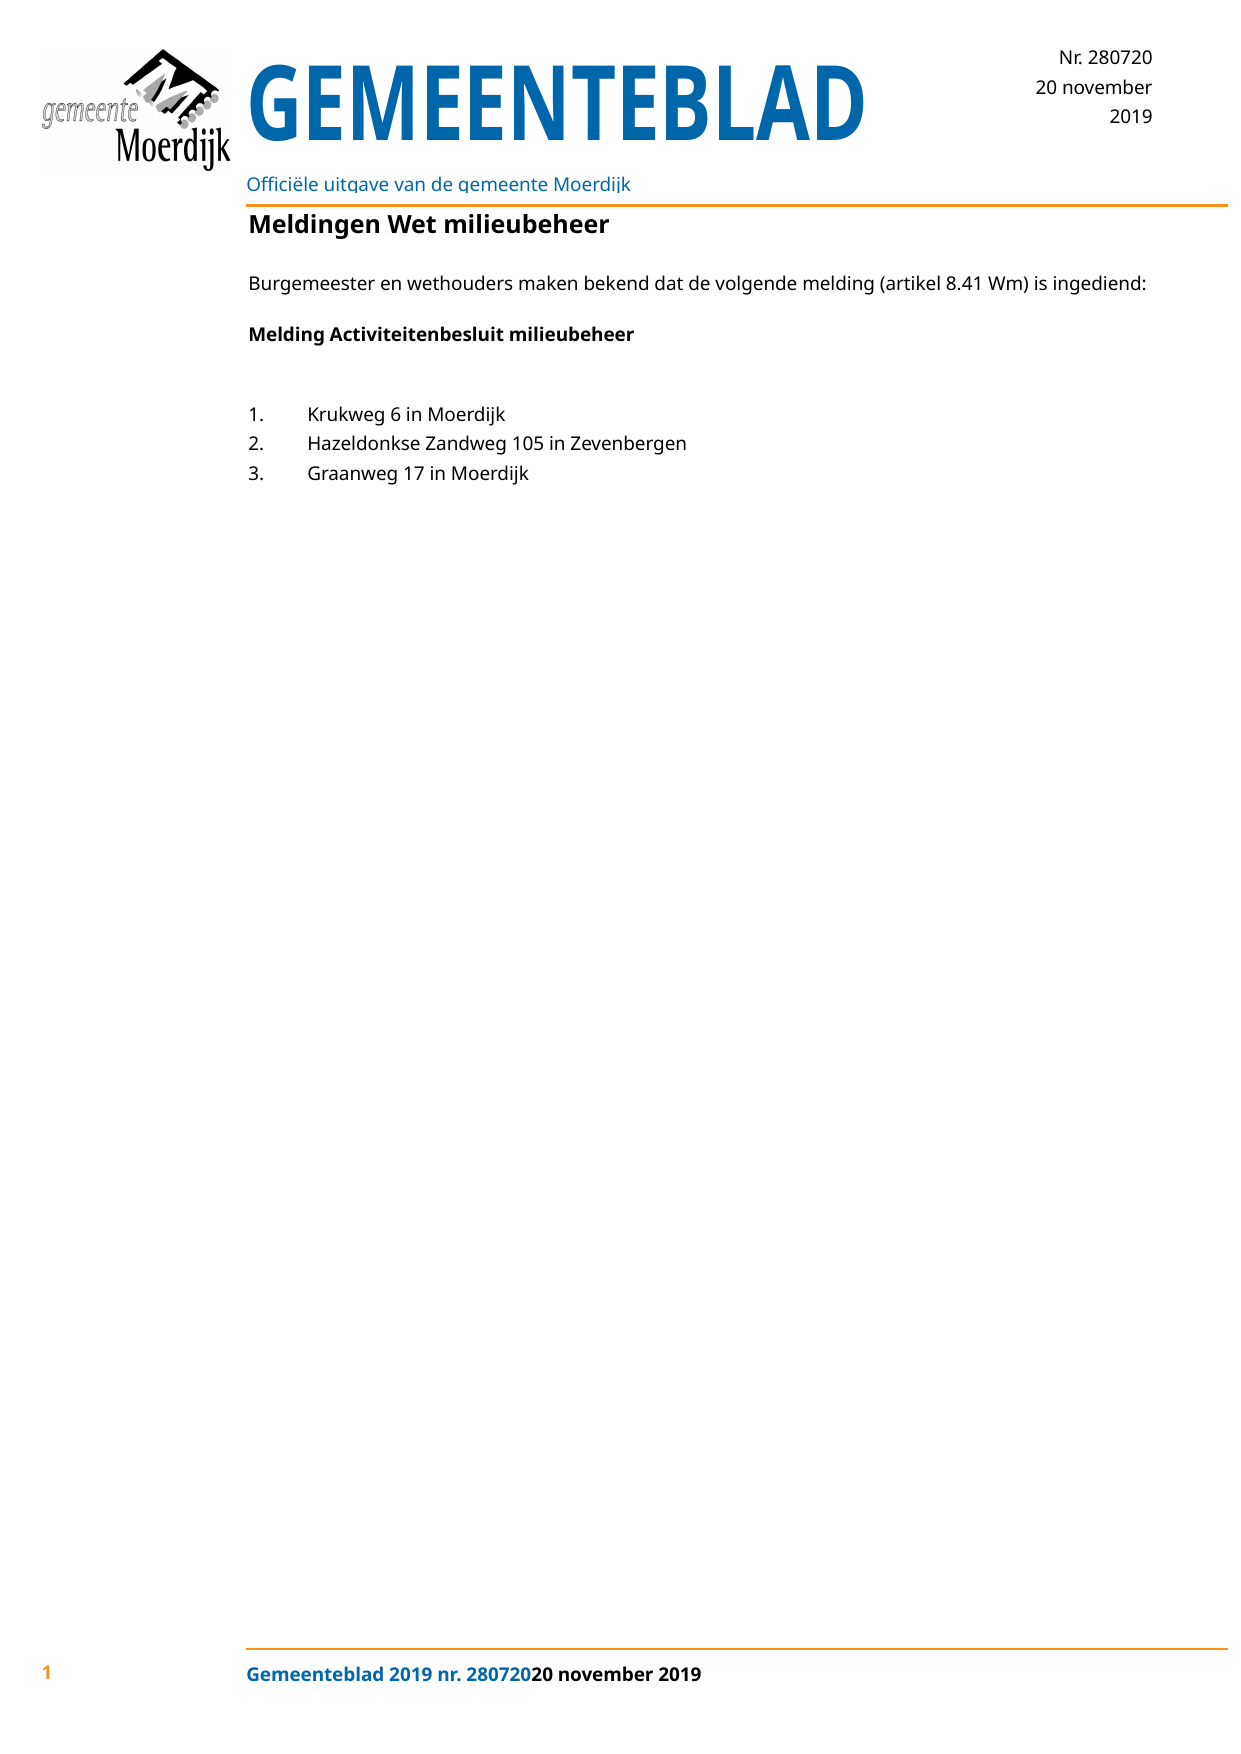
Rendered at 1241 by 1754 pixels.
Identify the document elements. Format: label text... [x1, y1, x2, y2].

list Graanweg 17 in Moerdijk [248, 460, 1152, 486]
text Burgemeester en wethouders maken bekend dat de volgende melding (artikel 8.41 Wm) is ingediend: [248, 270, 1152, 296]
text Melding Activiteitenbesluit milieubeheer [248, 321, 1152, 346]
list Krukweg 6 in Moerdijk [248, 401, 1152, 426]
text Meldingen Wet milieubeheer [248, 207, 1152, 241]
picture [41, 47, 231, 172]
list Hazeldonkse Zandweg 105 in Zevenbergen [248, 430, 1152, 456]
